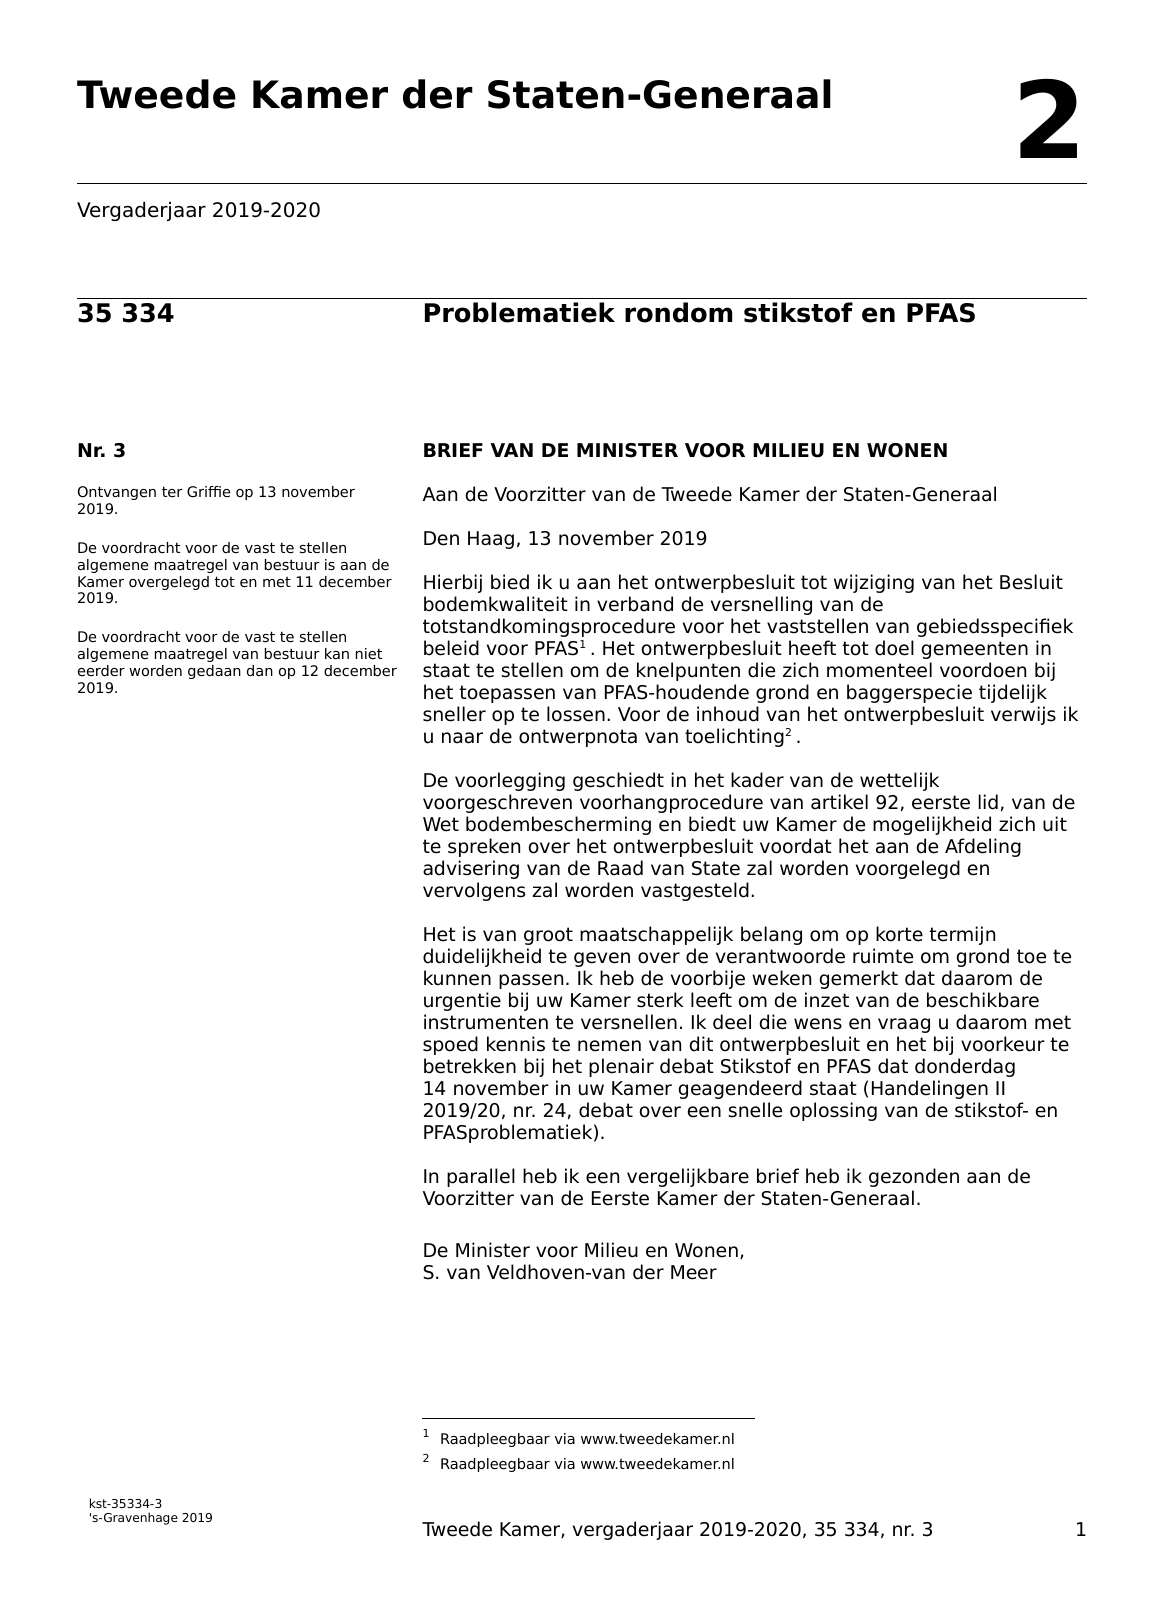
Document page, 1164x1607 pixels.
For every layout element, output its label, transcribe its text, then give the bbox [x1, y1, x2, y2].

text Raadpleegbaar via www.tweedekamer.nl [422, 1452, 1087, 1474]
text Het is van groot maatschappelijk belang om op korte termijn duidelijkheid te geven over de verantwoorde ruimte om grond toe te kunnen passen. Ik heb de voorbije weken gemerkt dat daarom de urgentie bij uw Kamer sterk leeft om de inzet van de beschikbare instrumenten te versnellen. Ik deel die wens en vraag u daarom met spoed kennis te nemen van dit ontwerpbesluit en het bij voorkeur te betrekken bij het plenair debat Stikstof en PFAS dat donderdag 14 november in uw Kamer geagendeerd staat (Handelingen II 2019/20, nr. 24, debat over een snelle oplossing van de stikstof- en PFASproblematiek). [422, 924, 1087, 1144]
text In parallel heb ik een vergelijkbare brief heb ik gezonden aan de Voorzitter van de Eerste Kamer der Staten-Generaal. [422, 1166, 1087, 1210]
table_cell Vergaderjaar 2019-2020 [77, 184, 1087, 298]
subtitle 35 334 Problematiek rondom stikstof en PFAS [77, 299, 1087, 329]
text Hierbij bied ik u aan het ontwerpbesluit tot wijziging van het Besluit bodemkwaliteit in verband de versnelling van de totstandkomingsprocedure voor het vaststellen van gebiedsspecifiek beleid voor PFAS. Het ontwerpbesluit heeft tot doel gemeenten in staat te stellen om de knelpunten die zich momenteel voordoen bij het toepassen van PFAS-houdende grond en baggerspecie tijdelijk sneller op te lossen. Voor de inhoud van het ontwerpbesluit verwijs ik u naar de ontwerpnota van toelichting. [422, 572, 1087, 748]
subtitle Nr. 3 BRIEF VAN DE MINISTER VOOR MILIEU EN WONEN [77, 440, 1087, 462]
text Ontvangen ter Griffie op 13 november 2019. [77, 484, 399, 518]
text Raadpleegbaar via www.tweedekamer.nl [422, 1427, 1087, 1449]
text kst-35334-3 [88, 1497, 323, 1511]
text Aan de Voorzitter van de Tweede Kamer der Staten-Generaal [422, 484, 1087, 506]
table_header 2 [886, 59, 1087, 183]
text De voordracht voor de vast te stellen algemene maatregel van bestuur kan niet eerder worden gedaan dan op 12 december 2019. [77, 629, 399, 697]
text De Minister voor Milieu en Wonen, S. van Veldhoven-van der Meer [422, 1240, 1087, 1284]
text De voordracht voor de vast te stellen algemene maatregel van bestuur is aan de Kamer overgelegd tot en met 11 december 2019. [77, 540, 399, 607]
text Den Haag, 13 november 2019 [422, 528, 1087, 550]
text [77, 607, 399, 629]
text De voorlegging geschiedt in het kader van de wettelijk voorgeschreven voorhangprocedure van artikel 92, eerste lid, van de Wet bodembescherming en biedt uw Kamer de mogelijkheid zich uit te spreken over het ontwerpbesluit voordat het aan de Afdeling advisering van de Raad van State zal worden voorgelegd en vervolgens zal worden vastgesteld. [422, 770, 1087, 902]
text 's-Gravenhage 2019 [88, 1511, 323, 1525]
text [77, 518, 399, 540]
table_header Tweede Kamer der Staten-Generaal [77, 59, 886, 183]
